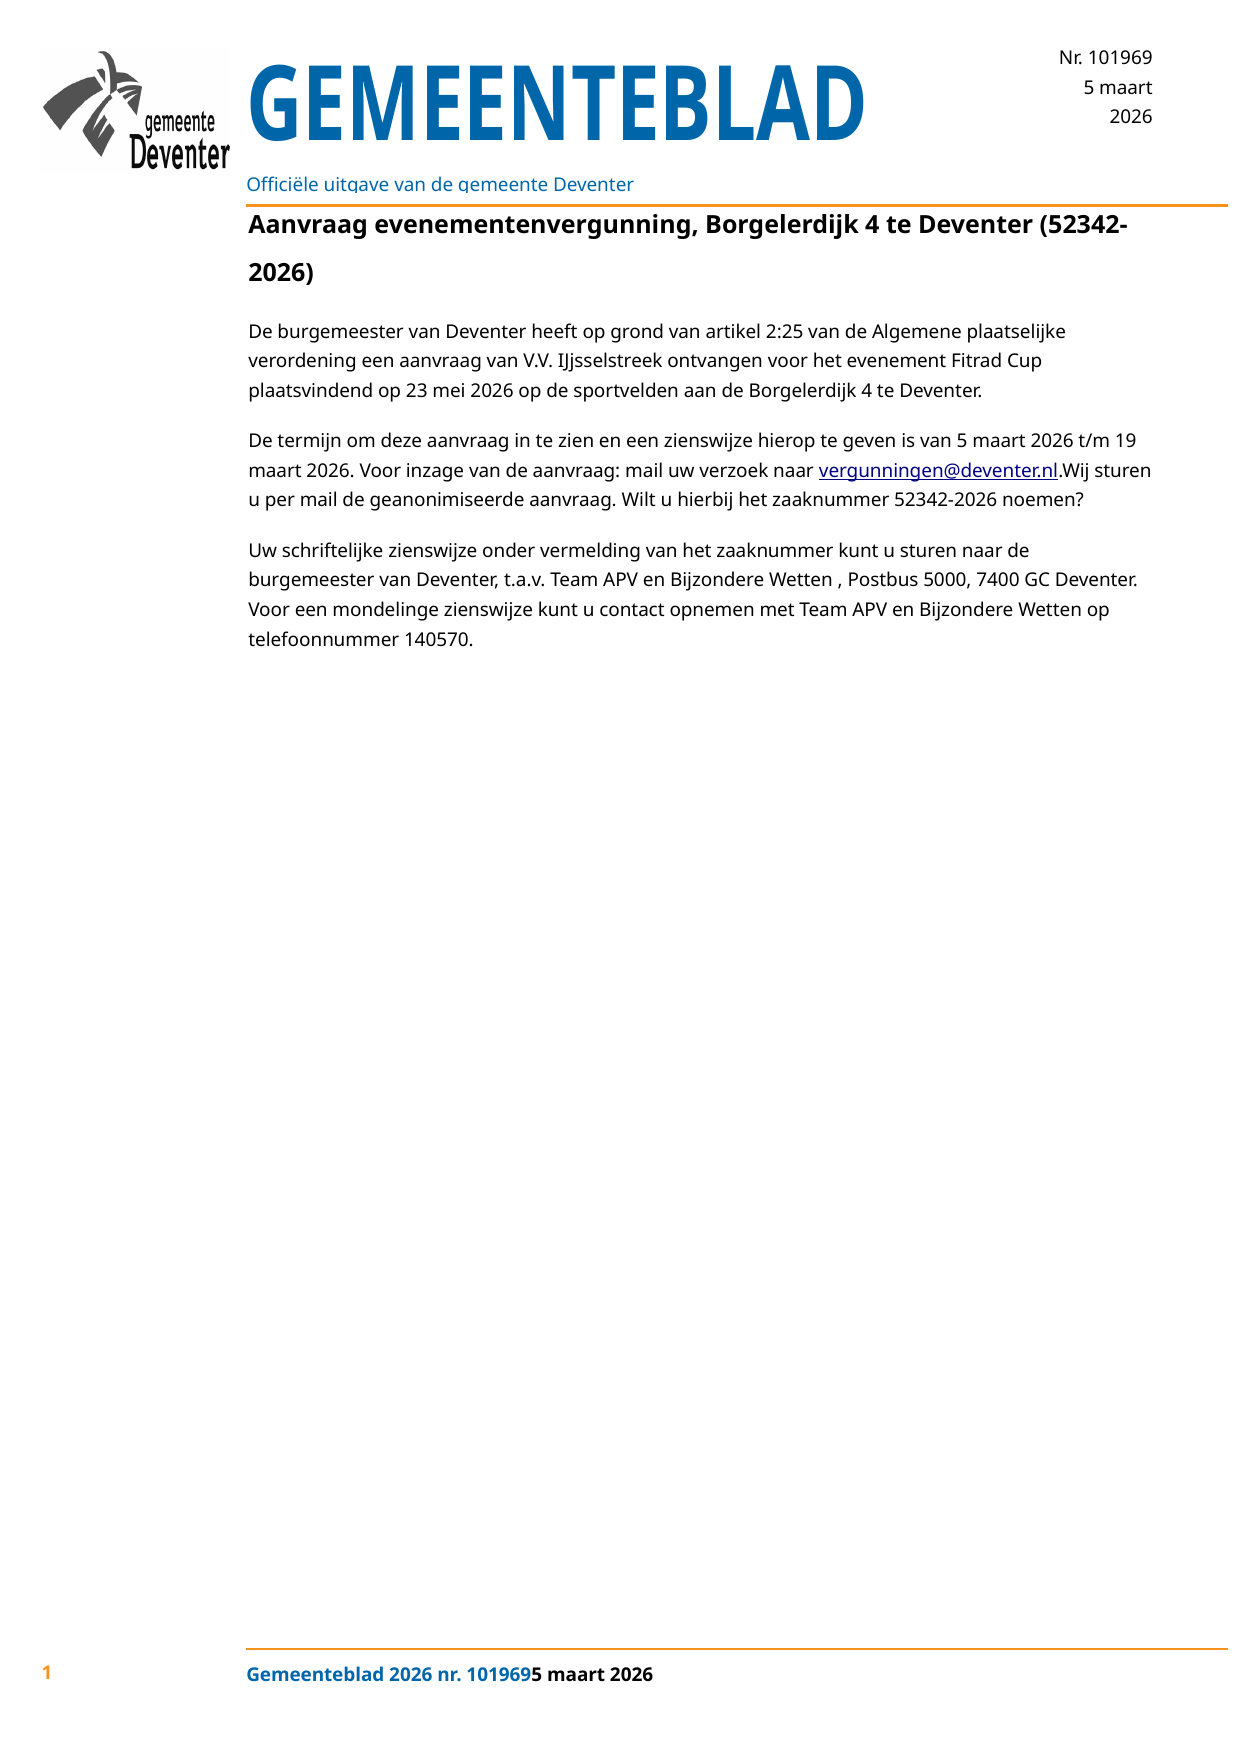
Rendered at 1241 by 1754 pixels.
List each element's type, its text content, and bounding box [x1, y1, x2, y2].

picture [41, 47, 231, 172]
text De burgemeester van Deventer heeft op grond van artikel 2:25 van de Algemene plaatselijke verordening een aanvraag van V.V. IJjsselstreek ontvangen voor het evenement Fitrad Cup plaatsvindend op 23 mei 2026 op de sportvelden aan de Borgelerdijk 4 te Deventer. [248, 318, 1152, 403]
text Aanvraag evenementenvergunning, Borgelerdijk 4 te Deventer (52342-2026) [248, 207, 1152, 288]
text Uw schriftelijke zienswijze onder vermelding van het zaaknummer kunt u sturen naar de burgemeester van Deventer, t.a.v. Team APV en Bijzondere Wetten , Postbus 5000, 7400 GC Deventer. Voor een mondelinge zienswijze kunt u contact opnemen met Team APV en Bijzondere Wetten op telefoonnummer 140570. [248, 537, 1152, 652]
text De termijn om deze aanvraag in te zien en een zienswijze hierop te geven is van 5 maart 2026 t/m 19 maart 2026. Voor inzage van de aanvraag: mail uw verzoek naar vergunningen@deventer.nl.Wij sturen u per mail de geanonimiseerde aanvraag. Wilt u hierbij het zaaknummer 52342-2026 noemen? [248, 427, 1152, 512]
